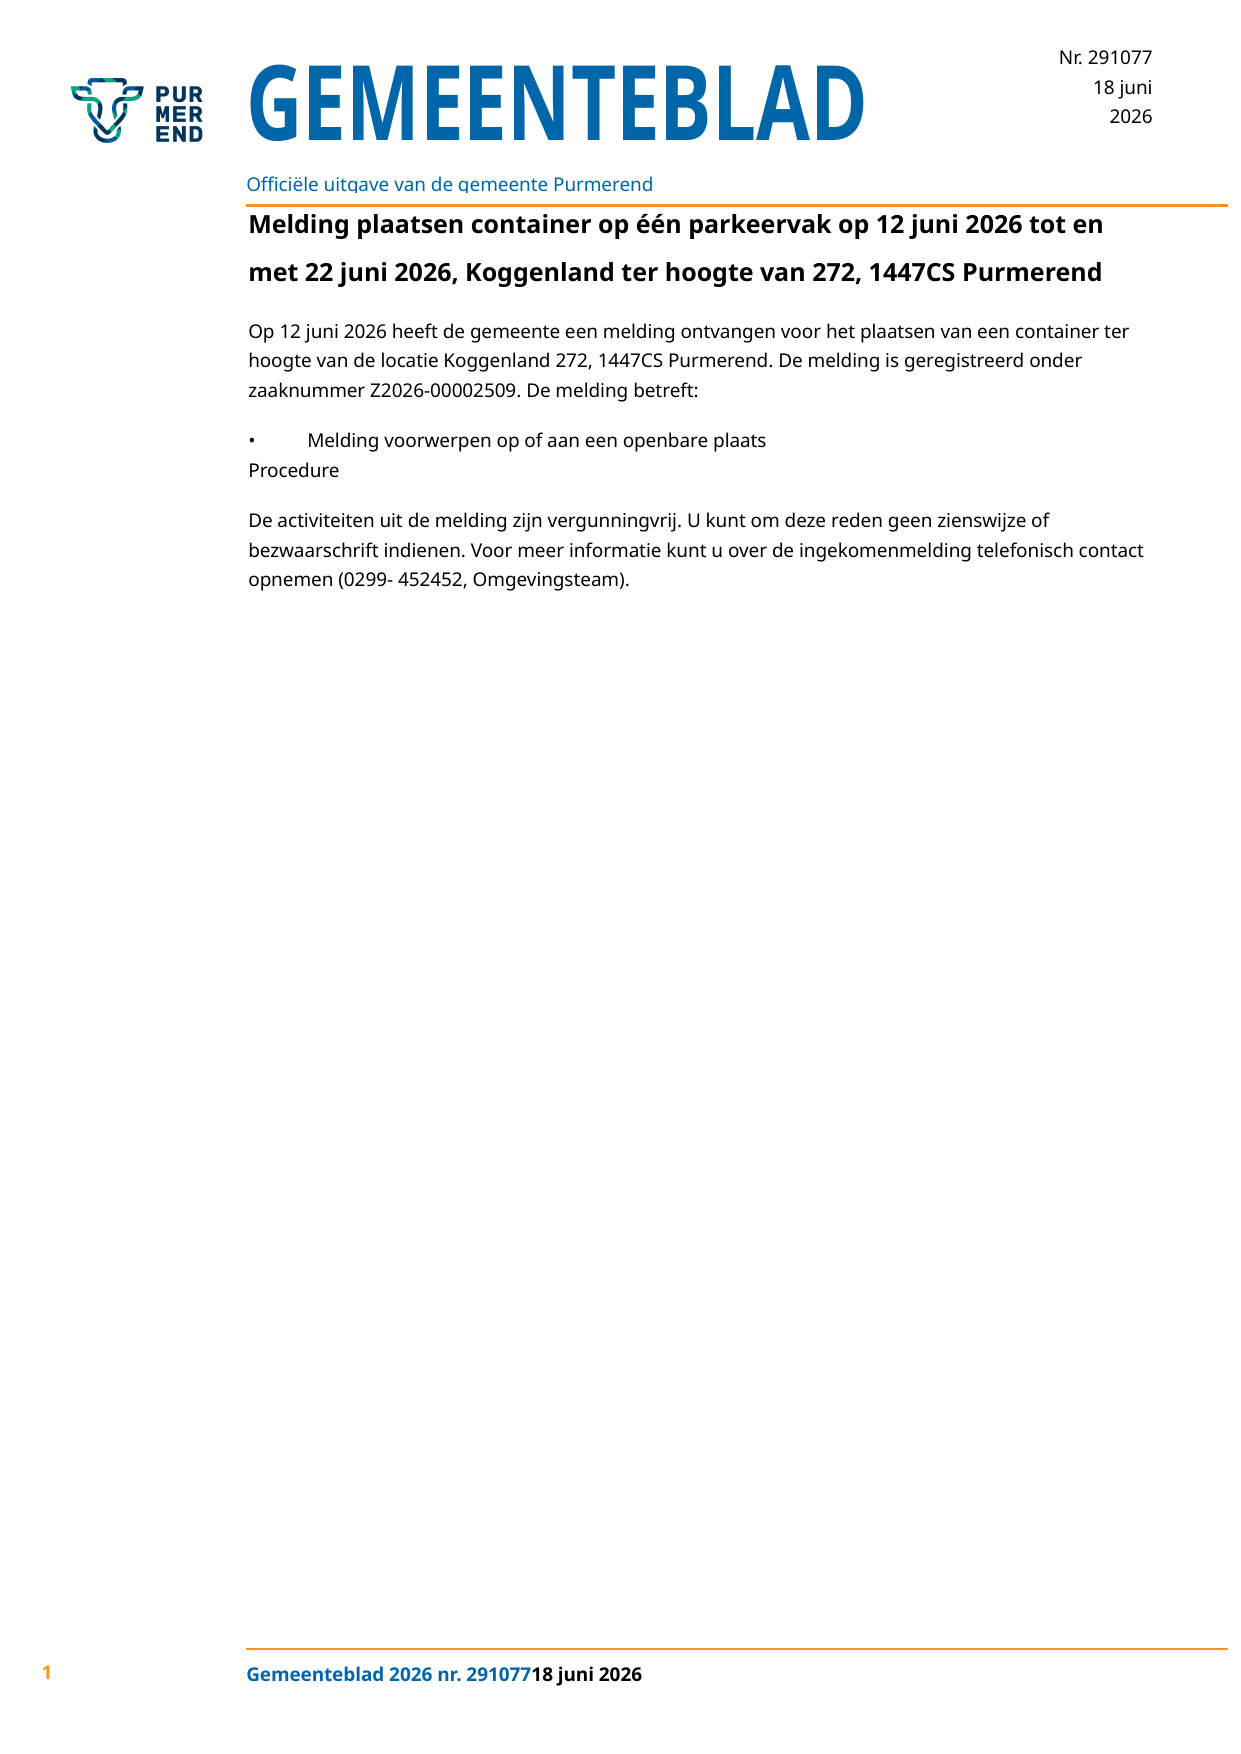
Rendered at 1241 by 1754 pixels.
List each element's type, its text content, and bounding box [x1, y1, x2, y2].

text De activiteiten uit de melding zijn vergunningvrij. U kunt om deze reden geen zienswijze of bezwaarschrift indienen. Voor meer informatie kunt u over de ingekomenmelding telefonisch contact opnemen (0299- 452452, Omgevingsteam). [248, 507, 1152, 592]
text Procedure [248, 457, 1152, 483]
text Op 12 juni 2026 heeft de gemeente een melding ontvangen voor het plaatsen van een container ter hoogte van de locatie Koggenland 272, 1447CS Purmerend. De melding is geregistreerd onder zaaknummer Z2026-00002509. De melding betreft: [248, 318, 1152, 403]
list Melding voorwerpen op of aan een openbare plaats [248, 427, 1152, 453]
picture [41, 47, 231, 172]
text Melding plaatsen container op één parkeervak op 12 juni 2026 tot en met 22 juni 2026, Koggenland ter hoogte van 272, 1447CS Purmerend [248, 207, 1152, 288]
